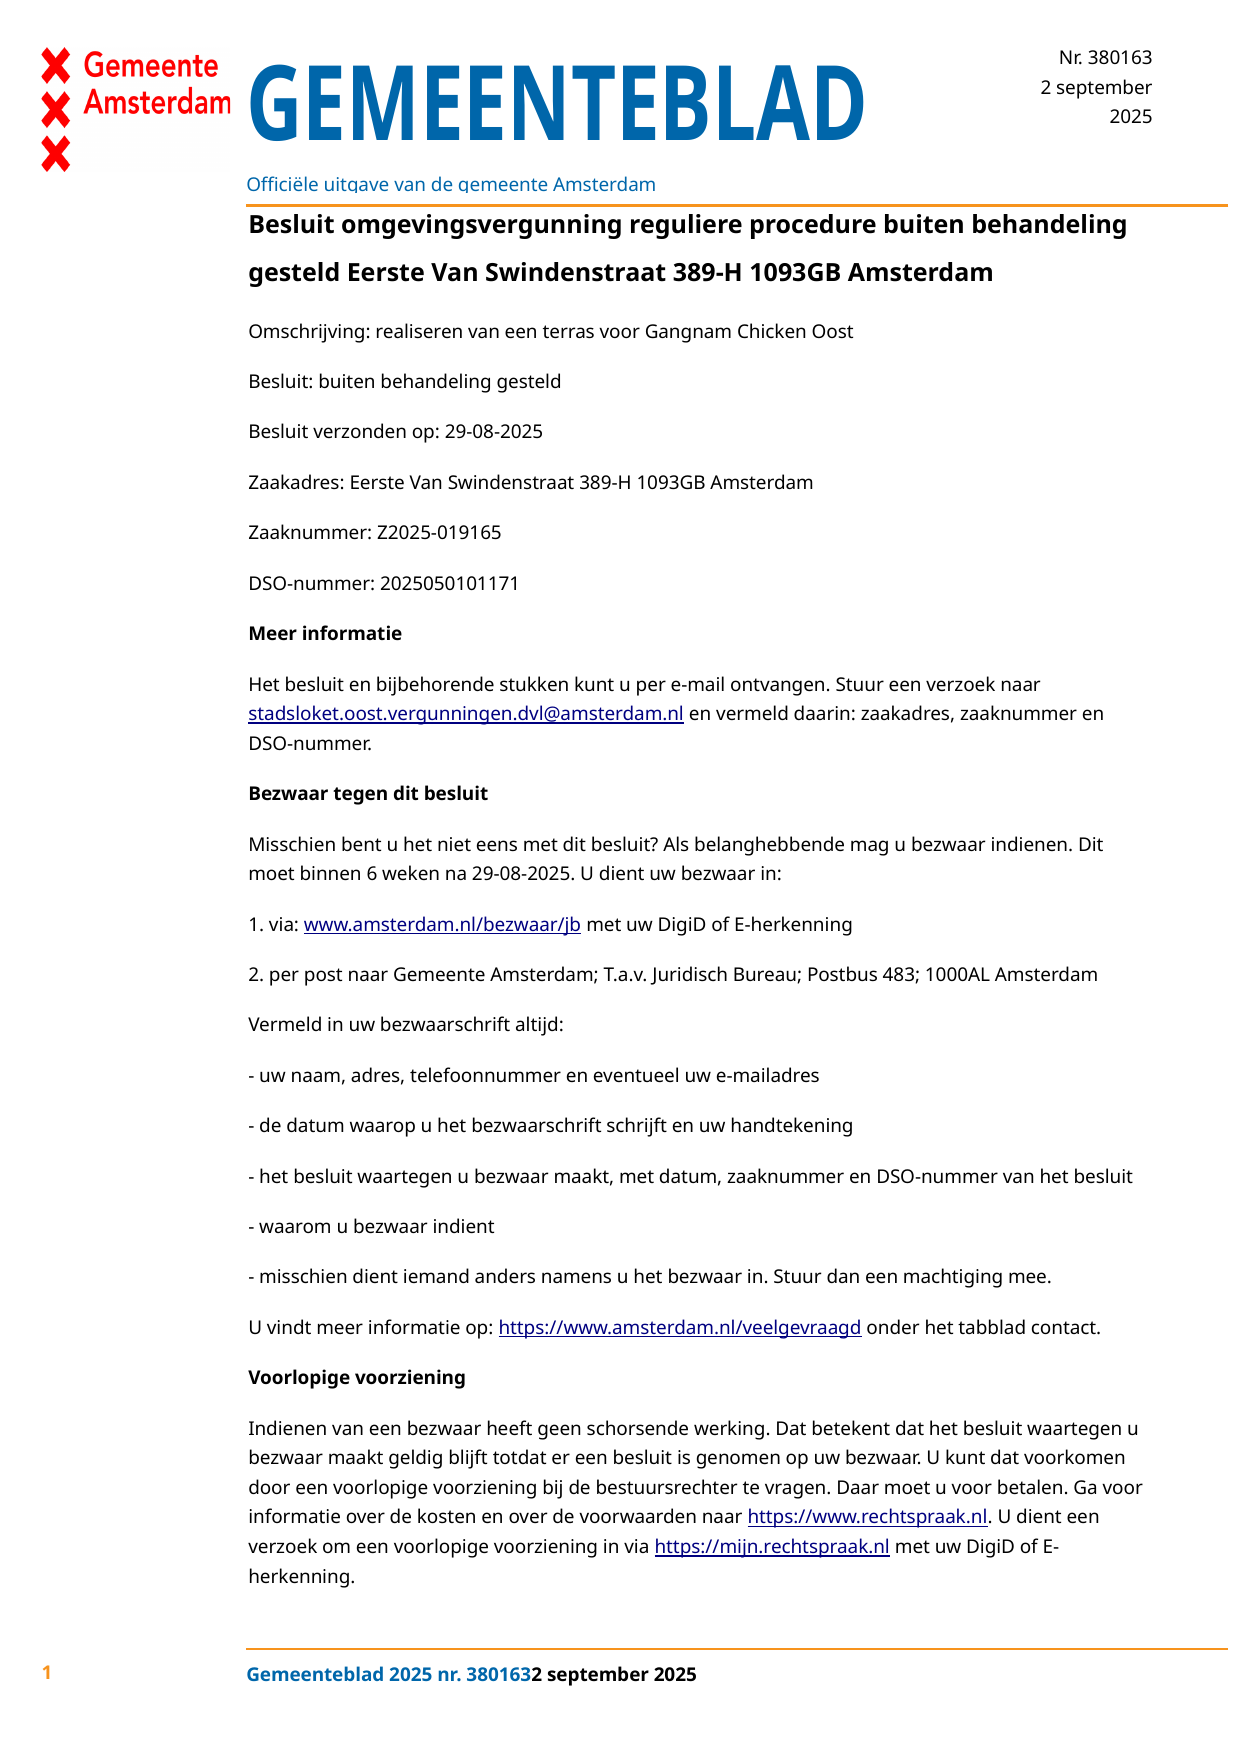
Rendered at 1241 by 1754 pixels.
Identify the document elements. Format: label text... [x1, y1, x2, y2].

text Het besluit en bijbehorende stukken kunt u per e-mail ontvangen. Stuur een verzoek naar stadsloket.oost.vergunningen.dvl@amsterdam.nl en vermeld daarin: zaakadres, zaaknummer en DSO-nummer. [248, 671, 1152, 756]
text Zaaknummer: Z2025-019165 [248, 519, 1152, 545]
text Zaakadres: Eerste Van Swindenstraat 389-H 1093GB Amsterdam [248, 469, 1152, 495]
text Bezwaar tegen dit besluit [248, 780, 1152, 806]
text - uw naam, adres, telefoonnummer en eventueel uw e-mailadres [248, 1062, 1152, 1088]
text - het besluit waartegen u bezwaar maakt, met datum, zaaknummer en DSO-nummer van het besluit [248, 1163, 1152, 1189]
text DSO-nummer: 2025050101171 [248, 570, 1152, 596]
text - waarom u bezwaar indient [248, 1213, 1152, 1239]
text Voorlopige voorziening [248, 1364, 1152, 1390]
text Besluit omgevingsvergunning reguliere procedure buiten behandeling gesteld Eerste Van Swindenstraat 389-H 1093GB Amsterdam [248, 207, 1152, 288]
text - misschien dient iemand anders namens u het bezwaar in. Stuur dan een machtiging mee. [248, 1264, 1152, 1289]
picture [41, 47, 231, 172]
text Besluit verzonden op: 29-08-2025 [248, 419, 1152, 444]
text - de datum waarop u het bezwaarschrift schrijft en uw handtekening [248, 1112, 1152, 1138]
text Omschrijving: realiseren van een terras voor Gangnam Chicken Oost [248, 318, 1152, 344]
text Besluit: buiten behandeling gesteld [248, 368, 1152, 394]
text Misschien bent u het niet eens met dit besluit? Als belanghebbende mag u bezwaar indienen. Dit moet binnen 6 weken na 29-08-2025. U dient uw bezwaar in: [248, 831, 1152, 886]
text Meer informatie [248, 620, 1152, 646]
text U vindt meer informatie op: https://www.amsterdam.nl/veelgevraagd onder het tabblad contact. [248, 1314, 1152, 1340]
text 2. per post naar Gemeente Amsterdam; T.a.v. Juridisch Bureau; Postbus 483; 1000AL Amsterdam [248, 961, 1152, 987]
text 1. via: www.amsterdam.nl/bezwaar/jb met uw DigiD of E-herkenning [248, 911, 1152, 937]
text Indienen van een bezwaar heeft geen schorsende werking. Dat betekent dat het besluit waartegen u bezwaar maakt geldig blijft totdat er een besluit is genomen op uw bezwaar. U kunt dat voorkomen door een voorlopige voorziening bij de bestuursrechter te vragen. Daar moet u voor betalen. Ga voor informatie over de kosten en over de voorwaarden naar https://www.rechtspraak.nl. U dient een verzoek om een voorlopige voorziening in via https://mijn.rechtspraak.nl met uw DigiD of E-herkenning. [248, 1415, 1152, 1589]
text Vermeld in uw bezwaarschrift altijd: [248, 1012, 1152, 1037]
